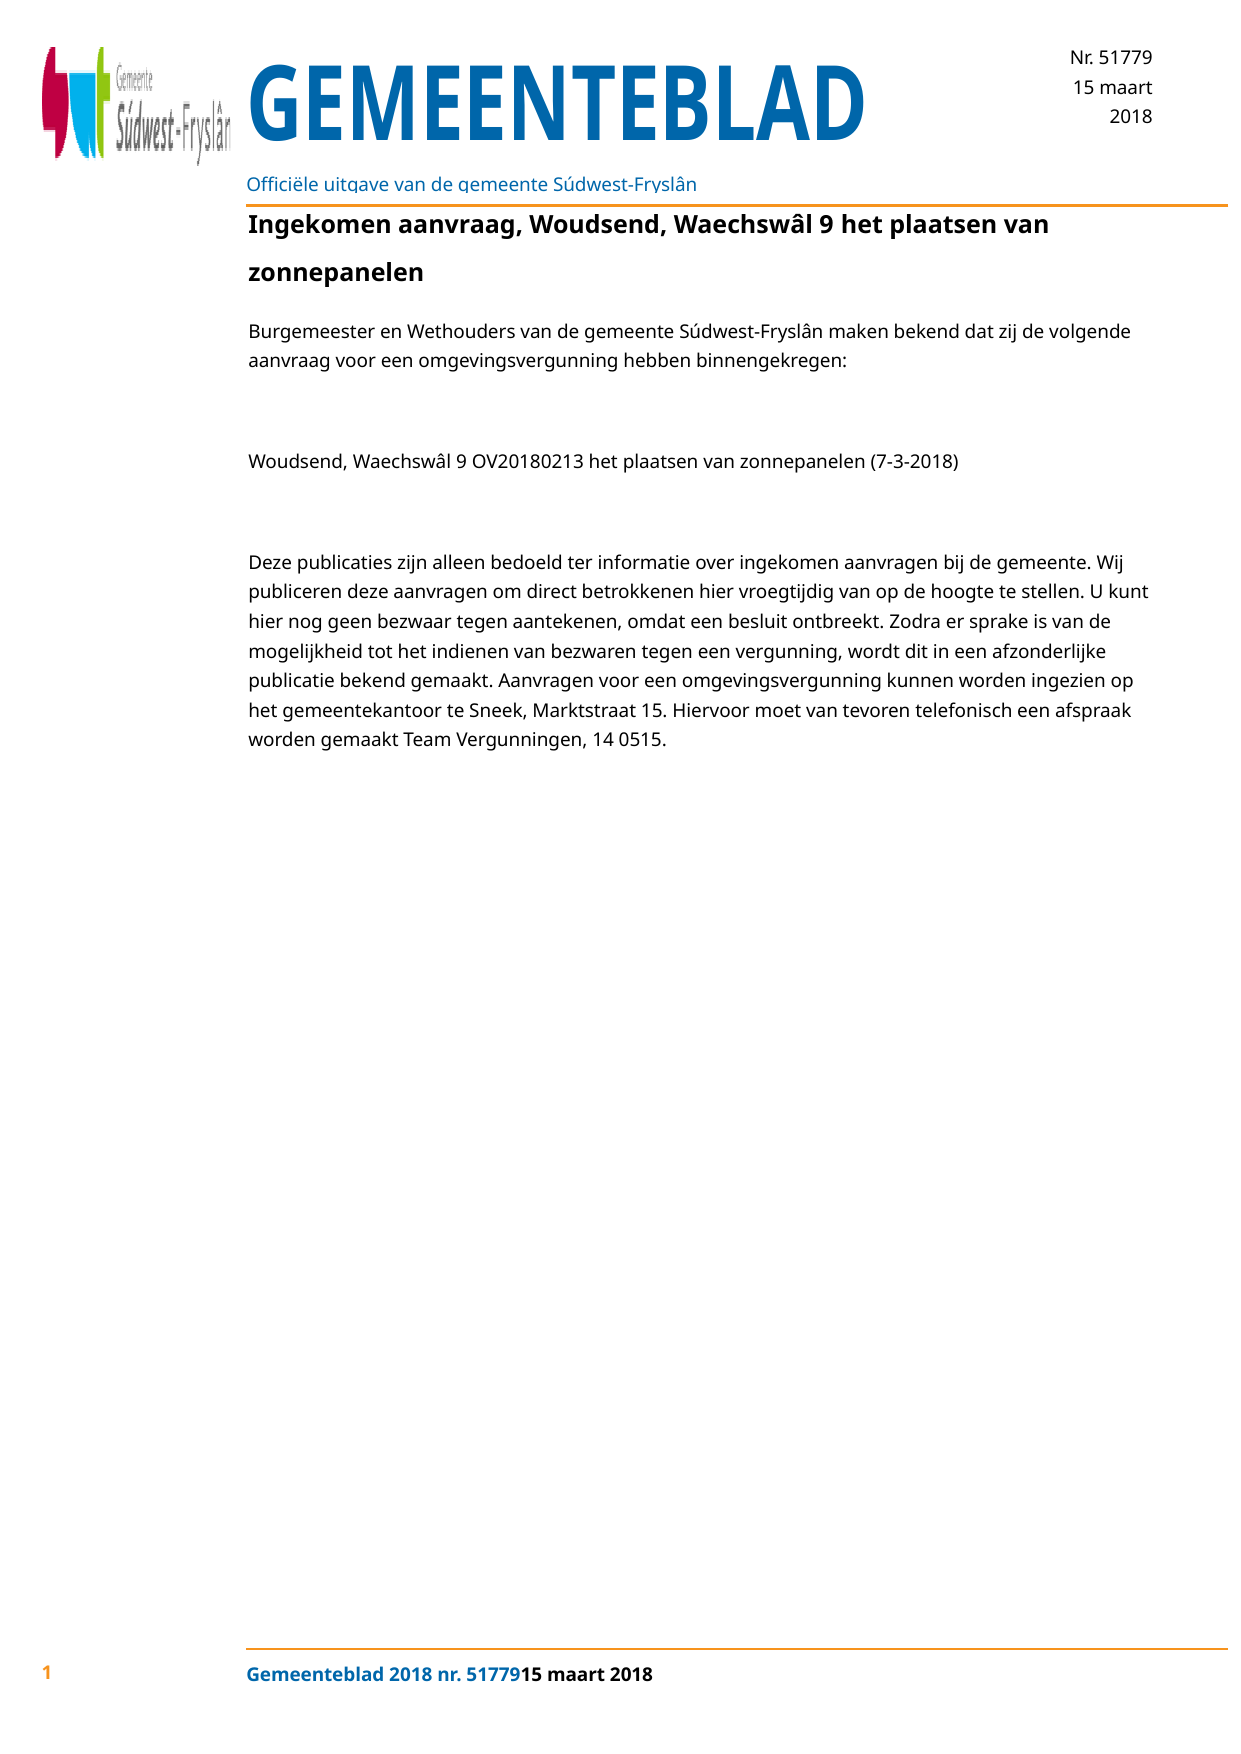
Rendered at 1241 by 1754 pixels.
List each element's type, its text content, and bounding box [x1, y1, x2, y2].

picture [41, 47, 231, 172]
text Burgemeester en Wethouders van de gemeente Súdwest-Fryslân maken bekend dat zij de volgende aanvraag voor een omgevingsvergunning hebben binnengekregen: [248, 318, 1152, 373]
text Woudsend, Waechswâl 9 OV20180213 het plaatsen van zonnepanelen (7-3-2018) [248, 448, 1152, 474]
text Ingekomen aanvraag, Woudsend, Waechswâl 9 het plaatsen van zonnepanelen [248, 207, 1152, 288]
text Deze publicaties zijn alleen bedoeld ter informatie over ingekomen aanvragen bij de gemeente. Wij publiceren deze aanvragen om direct betrokkenen hier vroegtijdig van op de hoogte te stellen. U kunt hier nog geen bezwaar tegen aantekenen, omdat een besluit ontbreekt. Zodra er sprake is van de mogelijkheid tot het indienen van bezwaren tegen een vergunning, wordt dit in een afzonderlijke publicatie bekend gemaakt. Aanvragen voor een omgevingsvergunning kunnen worden ingezien op het gemeentekantoor te Sneek, Marktstraat 15. Hiervoor moet van tevoren telefonisch een afspraak worden gemaakt Team Vergunningen, 14 0515. [248, 549, 1152, 752]
